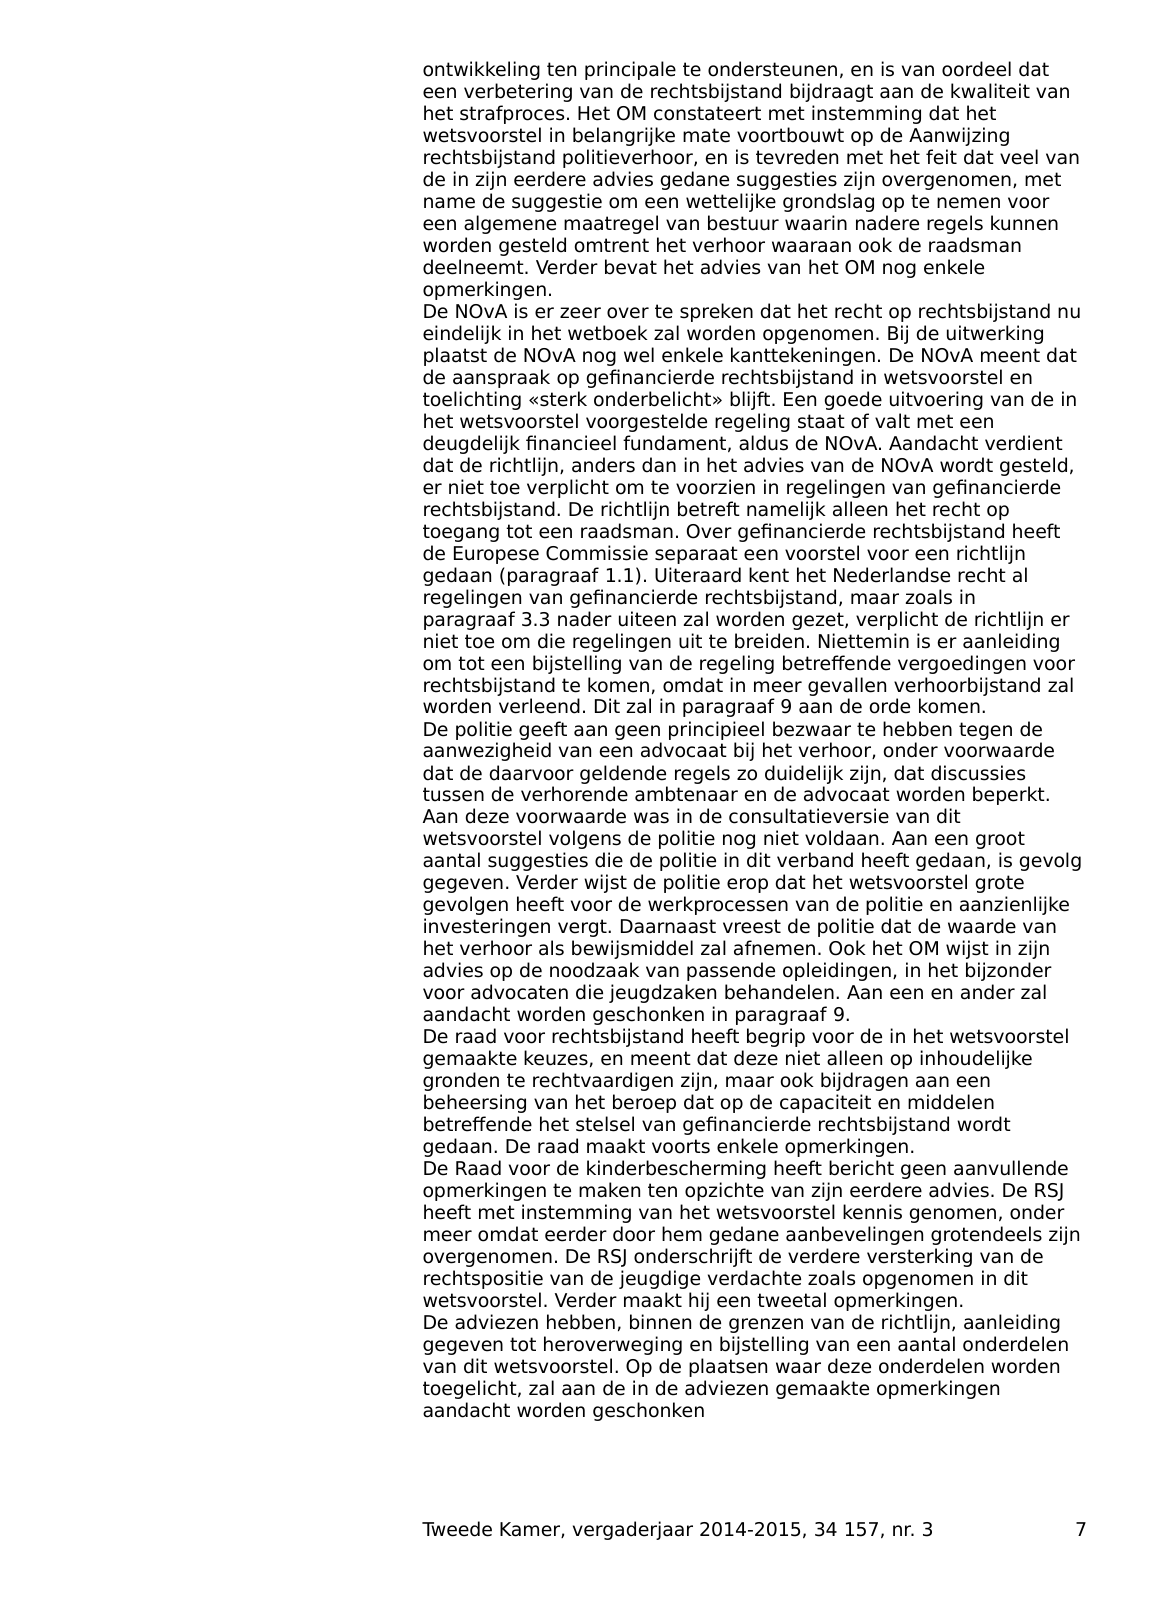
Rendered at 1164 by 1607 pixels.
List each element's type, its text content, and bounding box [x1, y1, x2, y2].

text De Raad voor de kinderbescherming heeft bericht geen aanvullende opmerkingen te maken ten opzichte van zijn eerdere advies. De RSJ heeft met instemming van het wetsvoorstel kennis genomen, onder meer omdat eerder door hem gedane aanbevelingen grotendeels zijn overgenomen. De RSJ onderschrijft de verdere versterking van de rechtspositie van de jeugdige verdachte zoals opgenomen in dit wetsvoorstel. Verder maakt hij een tweetal opmerkingen. [422, 1158, 1087, 1312]
text De NOvA is er zeer over te spreken dat het recht op rechtsbijstand nu eindelijk in het wetboek zal worden opgenomen. Bij de uitwerking plaatst de NOvA nog wel enkele kanttekeningen. De NOvA meent dat de aanspraak op gefinancierde rechtsbijstand in wetsvoorstel en toelichting «sterk onderbelicht» blijft. Een goede uitvoering van de in het wetsvoorstel voorgestelde regeling staat of valt met een deugdelijk financieel fundament, aldus de NOvA. Aandacht verdient dat de richtlijn, anders dan in het advies van de NOvA wordt gesteld, er niet toe verplicht om te voorzien in regelingen van gefinancierde rechtsbijstand. De richtlijn betreft namelijk alleen het recht op toegang tot een raadsman. Over gefinancierde rechtsbijstand heeft de Europese Commissie separaat een voorstel voor een richtlijn gedaan (paragraaf 1.1). Uiteraard kent het Nederlandse recht al regelingen van gefinancierde rechtsbijstand, maar zoals in paragraaf 3.3 nader uiteen zal worden gezet, verplicht de richtlijn er niet toe om die regelingen uit te breiden. Niettemin is er aanleiding om tot een bijstelling van de regeling betreffende vergoedingen voor rechtsbijstand te komen, omdat in meer gevallen verhoorbijstand zal worden verleend. Dit zal in paragraaf 9 aan de orde komen. [422, 301, 1087, 718]
text De adviezen hebben, binnen de grenzen van de richtlijn, aanleiding gegeven tot heroverweging en bijstelling van een aantal onderdelen van dit wetsvoorstel. Op de plaatsen waar deze onderdelen worden toegelicht, zal aan de in de adviezen gemaakte opmerkingen aandacht worden geschonken [422, 1312, 1087, 1422]
text De politie geeft aan geen principieel bezwaar te hebben tegen de aanwezigheid van een advocaat bij het verhoor, onder voorwaarde dat de daarvoor geldende regels zo duidelijk zijn, dat discussies tussen de verhorende ambtenaar en de advocaat worden beperkt. Aan deze voorwaarde was in de consultatieversie van dit wetsvoorstel volgens de politie nog niet voldaan. Aan een groot aantal suggesties die de politie in dit verband heeft gedaan, is gevolg gegeven. Verder wijst de politie erop dat het wetsvoorstel grote gevolgen heeft voor de werkprocessen van de politie en aanzienlijke investeringen vergt. Daarnaast vreest de politie dat de waarde van het verhoor als bewijsmiddel zal afnemen. Ook het OM wijst in zijn advies op de noodzaak van passende opleidingen, in het bijzonder voor advocaten die jeugdzaken behandelen. Aan een en ander zal aandacht worden geschonken in paragraaf 9. [422, 718, 1087, 1026]
text ontwikkeling ten principale te ondersteunen, en is van oordeel dat een verbetering van de rechtsbijstand bijdraagt aan de kwaliteit van het strafproces. Het OM constateert met instemming dat het wetsvoorstel in belangrijke mate voortbouwt op de Aanwijzing rechtsbijstand politieverhoor, en is tevreden met het feit dat veel van de in zijn eerdere advies gedane suggesties zijn overgenomen, met name de suggestie om een wettelijke grondslag op te nemen voor een algemene maatregel van bestuur waarin nadere regels kunnen worden gesteld omtrent het verhoor waaraan ook de raadsman deelneemt. Verder bevat het advies van het OM nog enkele opmerkingen. [422, 59, 1087, 301]
text De raad voor rechtsbijstand heeft begrip voor de in het wetsvoorstel gemaakte keuzes, en meent dat deze niet alleen op inhoudelijke gronden te rechtvaardigen zijn, maar ook bijdragen aan een beheersing van het beroep dat op de capaciteit en middelen betreffende het stelsel van gefinancierde rechtsbijstand wordt gedaan. De raad maakt voorts enkele opmerkingen. [422, 1026, 1087, 1158]
